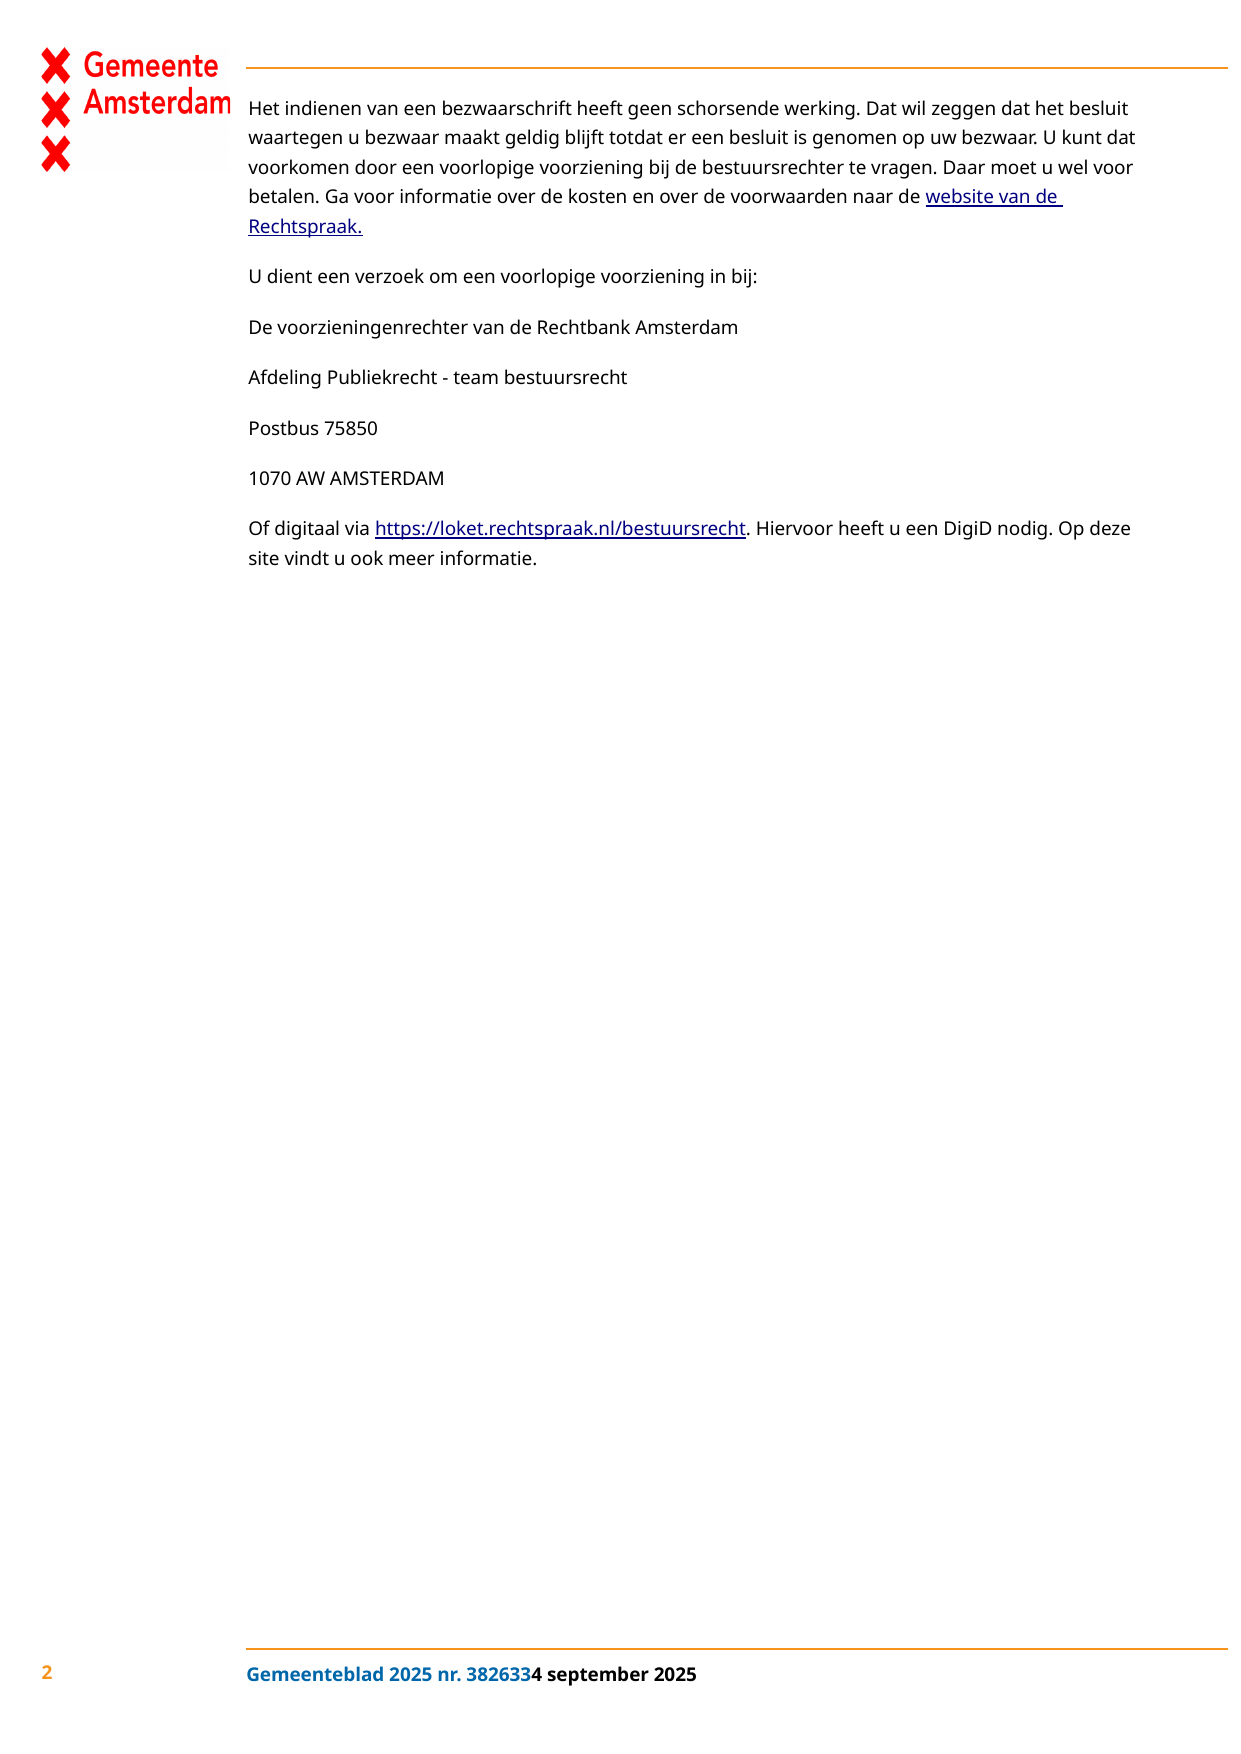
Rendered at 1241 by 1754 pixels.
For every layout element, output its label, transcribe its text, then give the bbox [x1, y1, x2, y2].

text De voorzieningenrechter van de Rechtbank Amsterdam [248, 314, 1152, 340]
text Postbus 75850 [248, 415, 1152, 441]
text Het indienen van een bezwaarschrift heeft geen schorsende werking. Dat wil zeggen dat het besluit waartegen u bezwaar maakt geldig blijft totdat er een besluit is genomen op uw bezwaar. U kunt dat voorkomen door een voorlopige voorziening bij de bestuursrechter te vragen. Daar moet u wel voor betalen. Ga voor informatie over de kosten en over de voorwaarden naar de website van de Rechtspraak. [248, 95, 1152, 239]
text U dient een verzoek om een voorlopige voorziening in bij: [248, 263, 1152, 289]
text Of digitaal via https://loket.rechtspraak.nl/bestuursrecht. Hiervoor heeft u een DigiD nodig. Op deze site vindt u ook meer informatie. [248, 516, 1152, 571]
text Afdeling Publiekrecht - team bestuursrecht [248, 364, 1152, 390]
picture [41, 47, 231, 172]
text 1070 AW AMSTERDAM [248, 465, 1152, 491]
